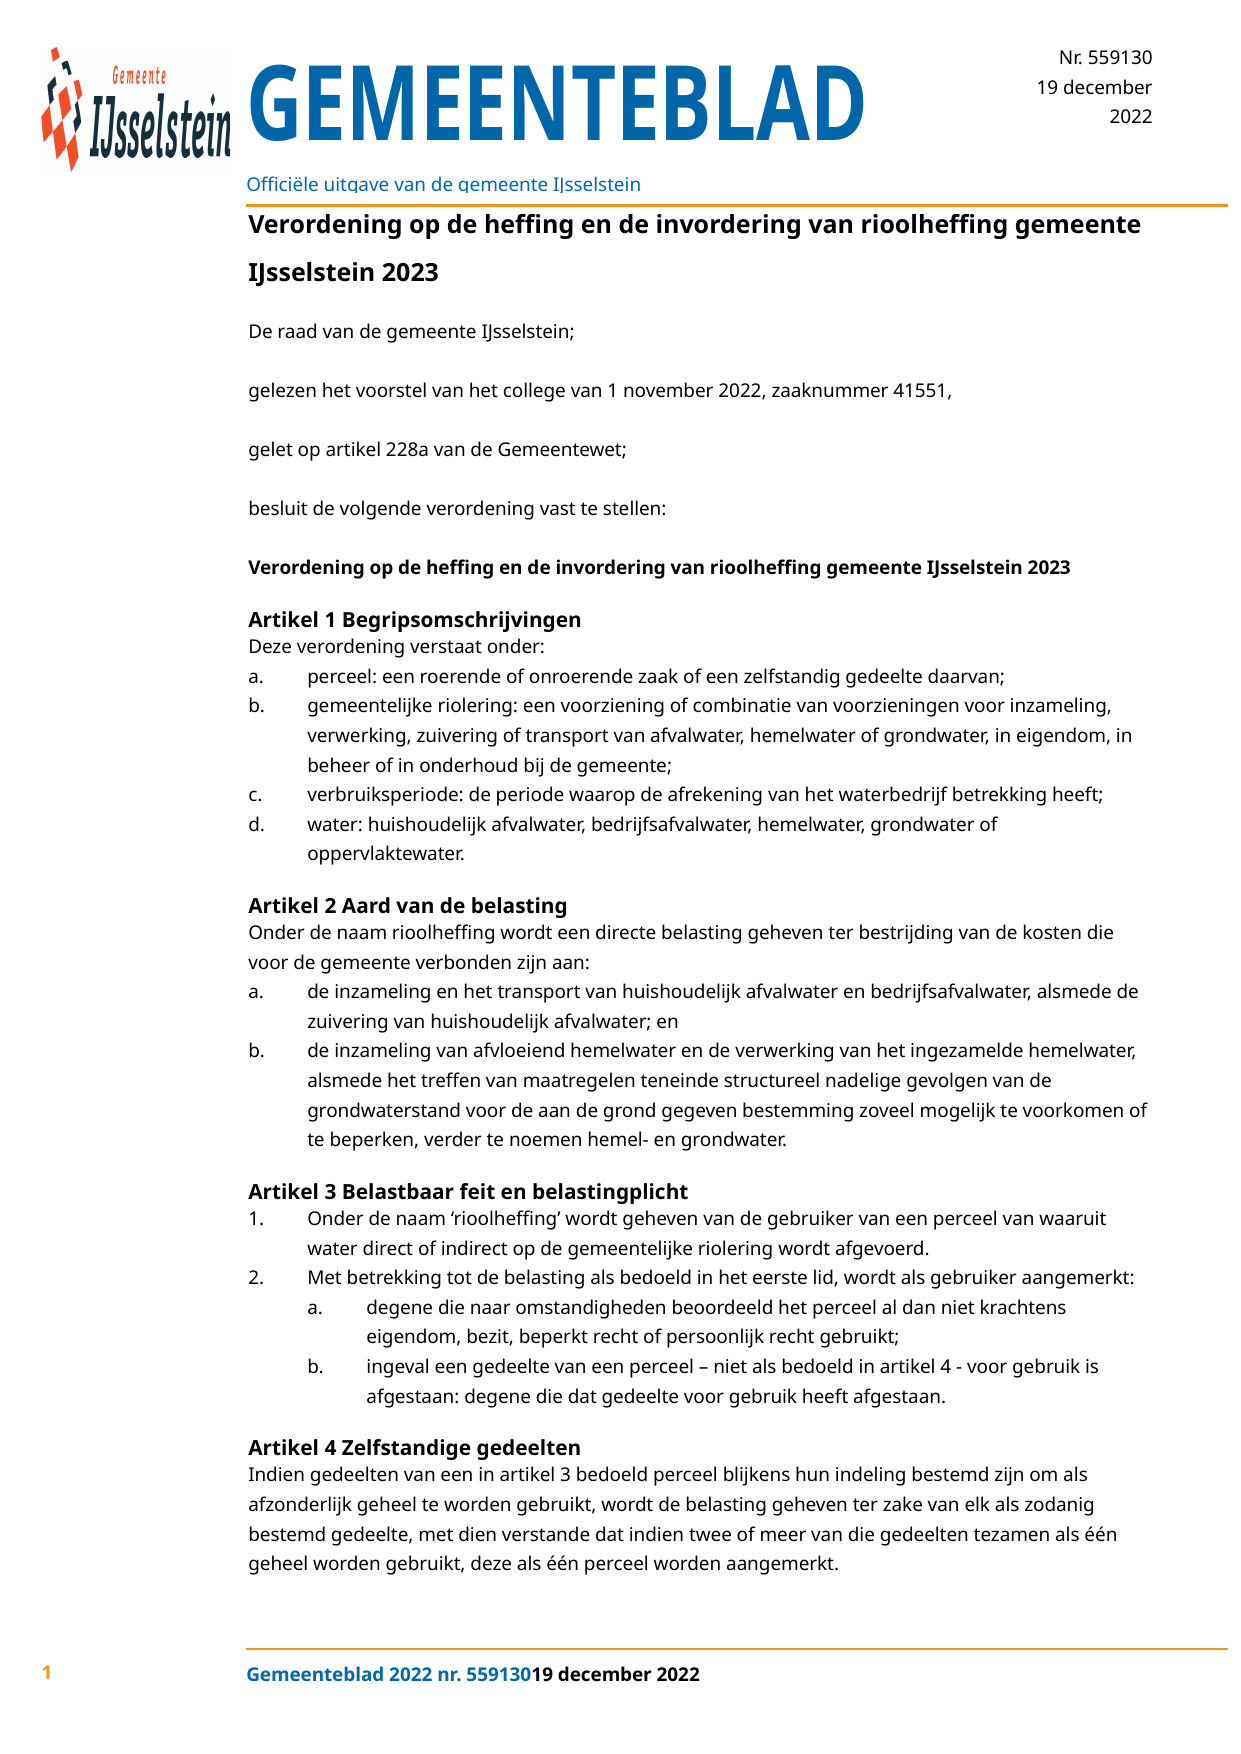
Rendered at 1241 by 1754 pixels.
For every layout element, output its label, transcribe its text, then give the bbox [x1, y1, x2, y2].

text besluit de volgende verordening vast te stellen: [248, 495, 1152, 521]
text gelezen het voorstel van het college van 1 november 2022, zaaknummer 41551, [248, 377, 1152, 403]
list gemeentelijke riolering: een voorziening of combinatie van voorzieningen voor inzameling, verwerking, zuivering of transport van afvalwater, hemelwater of grondwater, in eigendom, in beheer of in onderhoud bij de gemeente; [248, 693, 1152, 777]
text Artikel 1 Begripsomschrijvingen [248, 605, 1152, 633]
list de inzameling van afvloeiend hemelwater en de verwerking van het ingezamelde hemelwater, alsmede het treffen van maatregelen teneinde structureel nadelige gevolgen van de grondwaterstand voor de aan de grond gegeven bestemming zoveel mogelijk te voorkomen of te beperken, verder te noemen hemel- en grondwater. [248, 1038, 1152, 1152]
text gelet op artikel 228a van de Gemeentewet; [248, 436, 1152, 462]
list Onder de naam ‘rioolheffing’ wordt geheven van de gebruiker van een perceel van waaruit water direct of indirect op de gemeentelijke riolering wordt afgevoerd. [248, 1205, 1152, 1261]
text Onder de naam rioolheffing wordt een directe belasting geheven ter bestrijding van de kosten die voor de gemeente verbonden zijn aan: [248, 919, 1152, 975]
text De raad van de gemeente IJsselstein; [248, 318, 1152, 344]
picture [41, 47, 231, 172]
text Verordening op de heffing en de invordering van rioolheffing gemeente IJsselstein 2023 [248, 207, 1152, 288]
list ingeval een gedeelte van een perceel – niet als bedoeld in artikel 4 - voor gebruik is afgestaan: degene die dat gedeelte voor gebruik heeft afgestaan. [307, 1353, 1152, 1408]
text Artikel 3 Belastbaar feit en belastingplicht [248, 1177, 1152, 1205]
text Verordening op de heffing en de invordering van rioolheffing gemeente IJsselstein 2023 [248, 554, 1152, 580]
list de inzameling en het transport van huishoudelijk afvalwater en bedrijfsafvalwater, alsmede de zuivering van huishoudelijk afvalwater; en [248, 978, 1152, 1034]
list perceel: een roerende of onroerende zaak of een zelfstandig gedeelte daarvan; [248, 663, 1152, 689]
list Met betrekking tot de belasting als bedoeld in het eerste lid, wordt als gebruiker aangemerkt: [248, 1264, 1152, 1290]
text Artikel 4 Zelfstandige gedeelten [248, 1433, 1152, 1462]
text Deze verordening verstaat onder: [248, 633, 1152, 659]
text Artikel 2 Aard van de belasting [248, 891, 1152, 919]
list verbruiksperiode: de periode waarop de afrekening van het waterbedrijf betrekking heeft; [248, 781, 1152, 807]
list water: huishoudelijk afvalwater, bedrijfsafvalwater, hemelwater, grondwater of oppervlaktewater. [248, 811, 1152, 866]
list degene die naar omstandigheden beoordeeld het perceel al dan niet krachtens eigendom, bezit, beperkt recht of persoonlijk recht gebruikt; [307, 1294, 1152, 1349]
text Indien gedeelten van een in artikel 3 bedoeld perceel blijkens hun indeling bestemd zijn om als afzonderlijk geheel te worden gebruikt, wordt de belasting geheven ter zake van elk als zodanig bestemd gedeelte, met dien verstande dat indien twee of meer van die gedeelten tezamen als één geheel worden gebruikt, deze als één perceel worden aangemerkt. [248, 1462, 1152, 1576]
